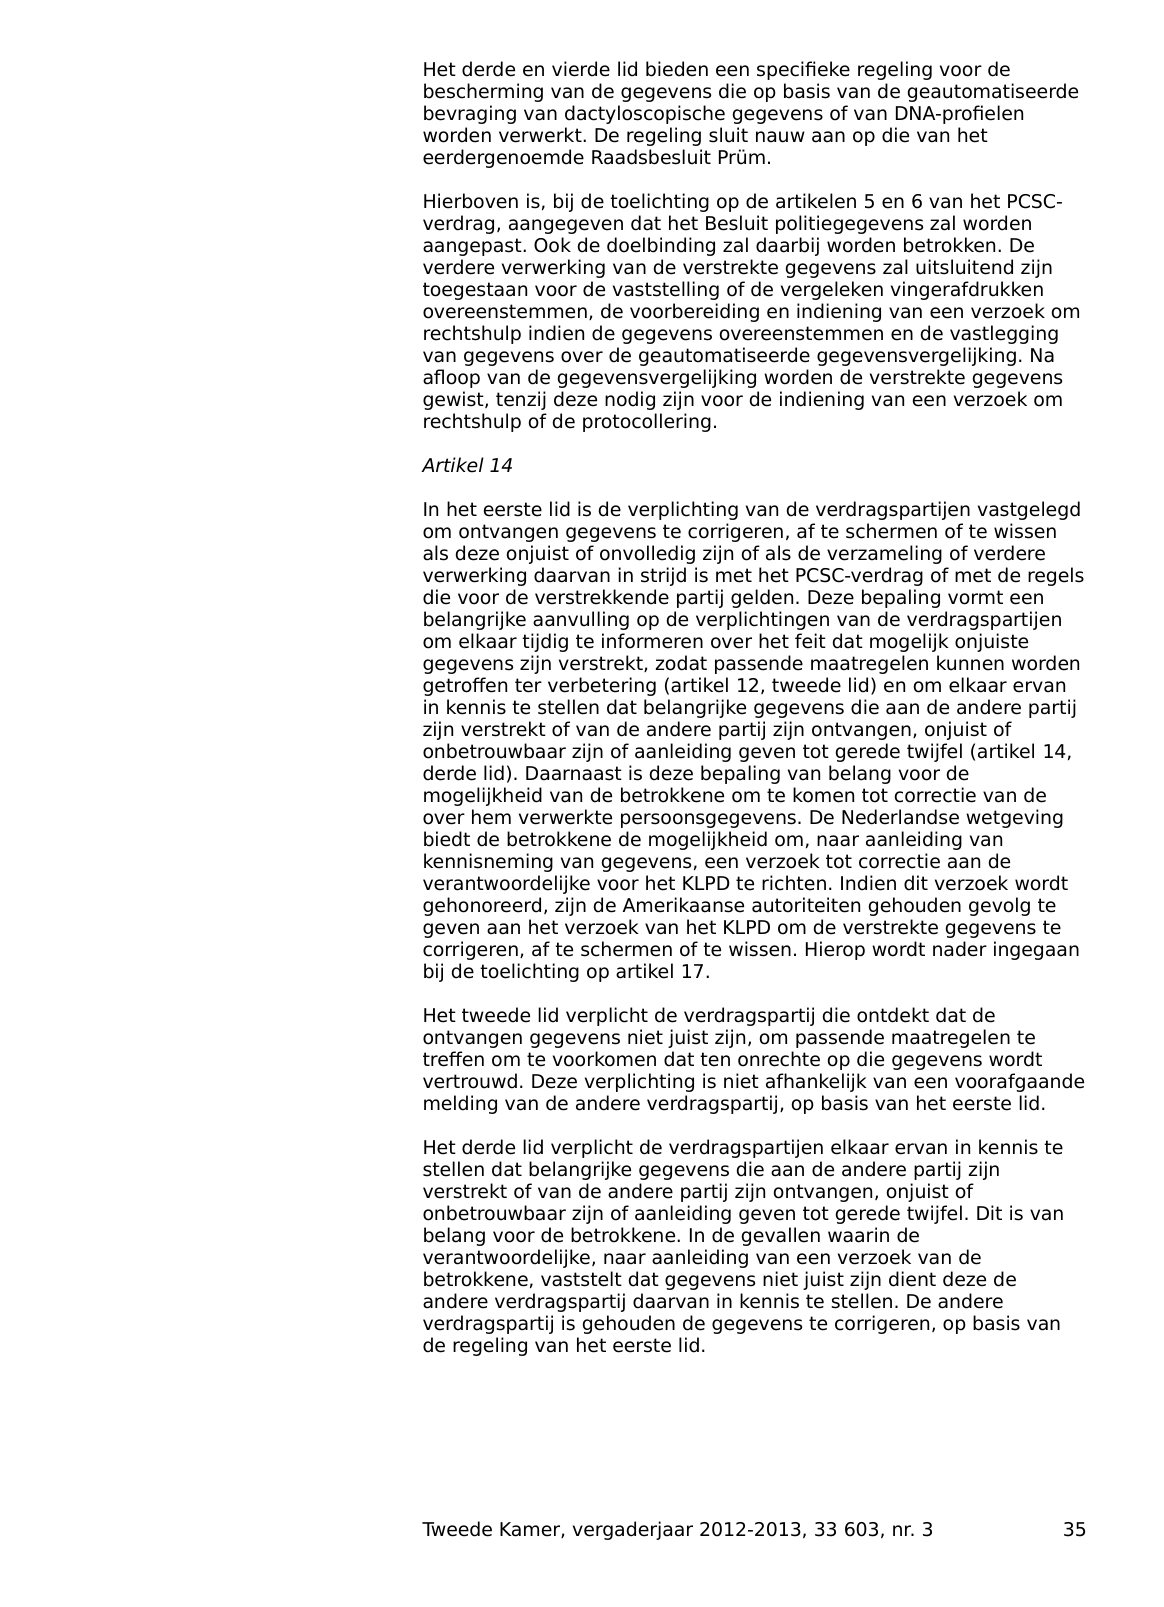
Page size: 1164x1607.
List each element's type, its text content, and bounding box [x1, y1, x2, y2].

text In het eerste lid is de verplichting van de verdragspartijen vastgelegd om ontvangen gegevens te corrigeren, af te schermen of te wissen als deze onjuist of onvolledig zijn of als de verzameling of verdere verwerking daarvan in strijd is met het PCSC-verdrag of met de regels die voor de verstrekkende partij gelden. Deze bepaling vormt een belangrijke aanvulling op de verplichtingen van de verdragspartijen om elkaar tijdig te informeren over het feit dat mogelijk onjuiste gegevens zijn verstrekt, zodat passende maatregelen kunnen worden getroffen ter verbetering (artikel 12, tweede lid) en om elkaar ervan in kennis te stellen dat belangrijke gegevens die aan de andere partij zijn verstrekt of van de andere partij zijn ontvangen, onjuist of onbetrouwbaar zijn of aanleiding geven tot gerede twijfel (artikel 14, derde lid). Daarnaast is deze bepaling van belang voor de mogelijkheid van de betrokkene om te komen tot correctie van de over hem verwerkte persoonsgegevens. De Nederlandse wetgeving biedt de betrokkene de mogelijkheid om, naar aanleiding van kennisneming van gegevens, een verzoek tot correctie aan de verantwoordelijke voor het KLPD te richten. Indien dit verzoek wordt gehonoreerd, zijn de Amerikaanse autoriteiten gehouden gevolg te geven aan het verzoek van het KLPD om de verstrekte gegevens te corrigeren, af te schermen of te wissen. Hierop wordt nader ingegaan bij de toelichting op artikel 17. [422, 499, 1087, 983]
text Het derde lid verplicht de verdragspartijen elkaar ervan in kennis te stellen dat belangrijke gegevens die aan de andere partij zijn verstrekt of van de andere partij zijn ontvangen, onjuist of onbetrouwbaar zijn of aanleiding geven tot gerede twijfel. Dit is van belang voor de betrokkene. In de gevallen waarin de verantwoordelijke, naar aanleiding van een verzoek van de betrokkene, vaststelt dat gegevens niet juist zijn dient deze de andere verdragspartij daarvan in kennis te stellen. De andere verdragspartij is gehouden de gegevens te corrigeren, op basis van de regeling van het eerste lid. [422, 1137, 1087, 1357]
text Het derde en vierde lid bieden een specifieke regeling voor de bescherming van de gegevens die op basis van de geautomatiseerde bevraging van dactyloscopische gegevens of van DNA-profielen worden verwerkt. De regeling sluit nauw aan op die van het eerdergenoemde Raadsbesluit Prüm. [422, 59, 1087, 169]
subtitle Artikel 14 [422, 455, 1087, 477]
text Hierboven is, bij de toelichting op de artikelen 5 en 6 van het PCSC-verdrag, aangegeven dat het Besluit politiegegevens zal worden aangepast. Ook de doelbinding zal daarbij worden betrokken. De verdere verwerking van de verstrekte gegevens zal uitsluitend zijn toegestaan voor de vaststelling of de vergeleken vingerafdrukken overeenstemmen, de voorbereiding en indiening van een verzoek om rechtshulp indien de gegevens overeenstemmen en de vastlegging van gegevens over de geautomatiseerde gegevensvergelijking. Na afloop van de gegevensvergelijking worden de verstrekte gegevens gewist, tenzij deze nodig zijn voor de indiening van een verzoek om rechtshulp of de protocollering. [422, 191, 1087, 433]
text Het tweede lid verplicht de verdragspartij die ontdekt dat de ontvangen gegevens niet juist zijn, om passende maatregelen te treffen om te voorkomen dat ten onrechte op die gegevens wordt vertrouwd. Deze verplichting is niet afhankelijk van een voorafgaande melding van de andere verdragspartij, op basis van het eerste lid. [422, 1005, 1087, 1115]
